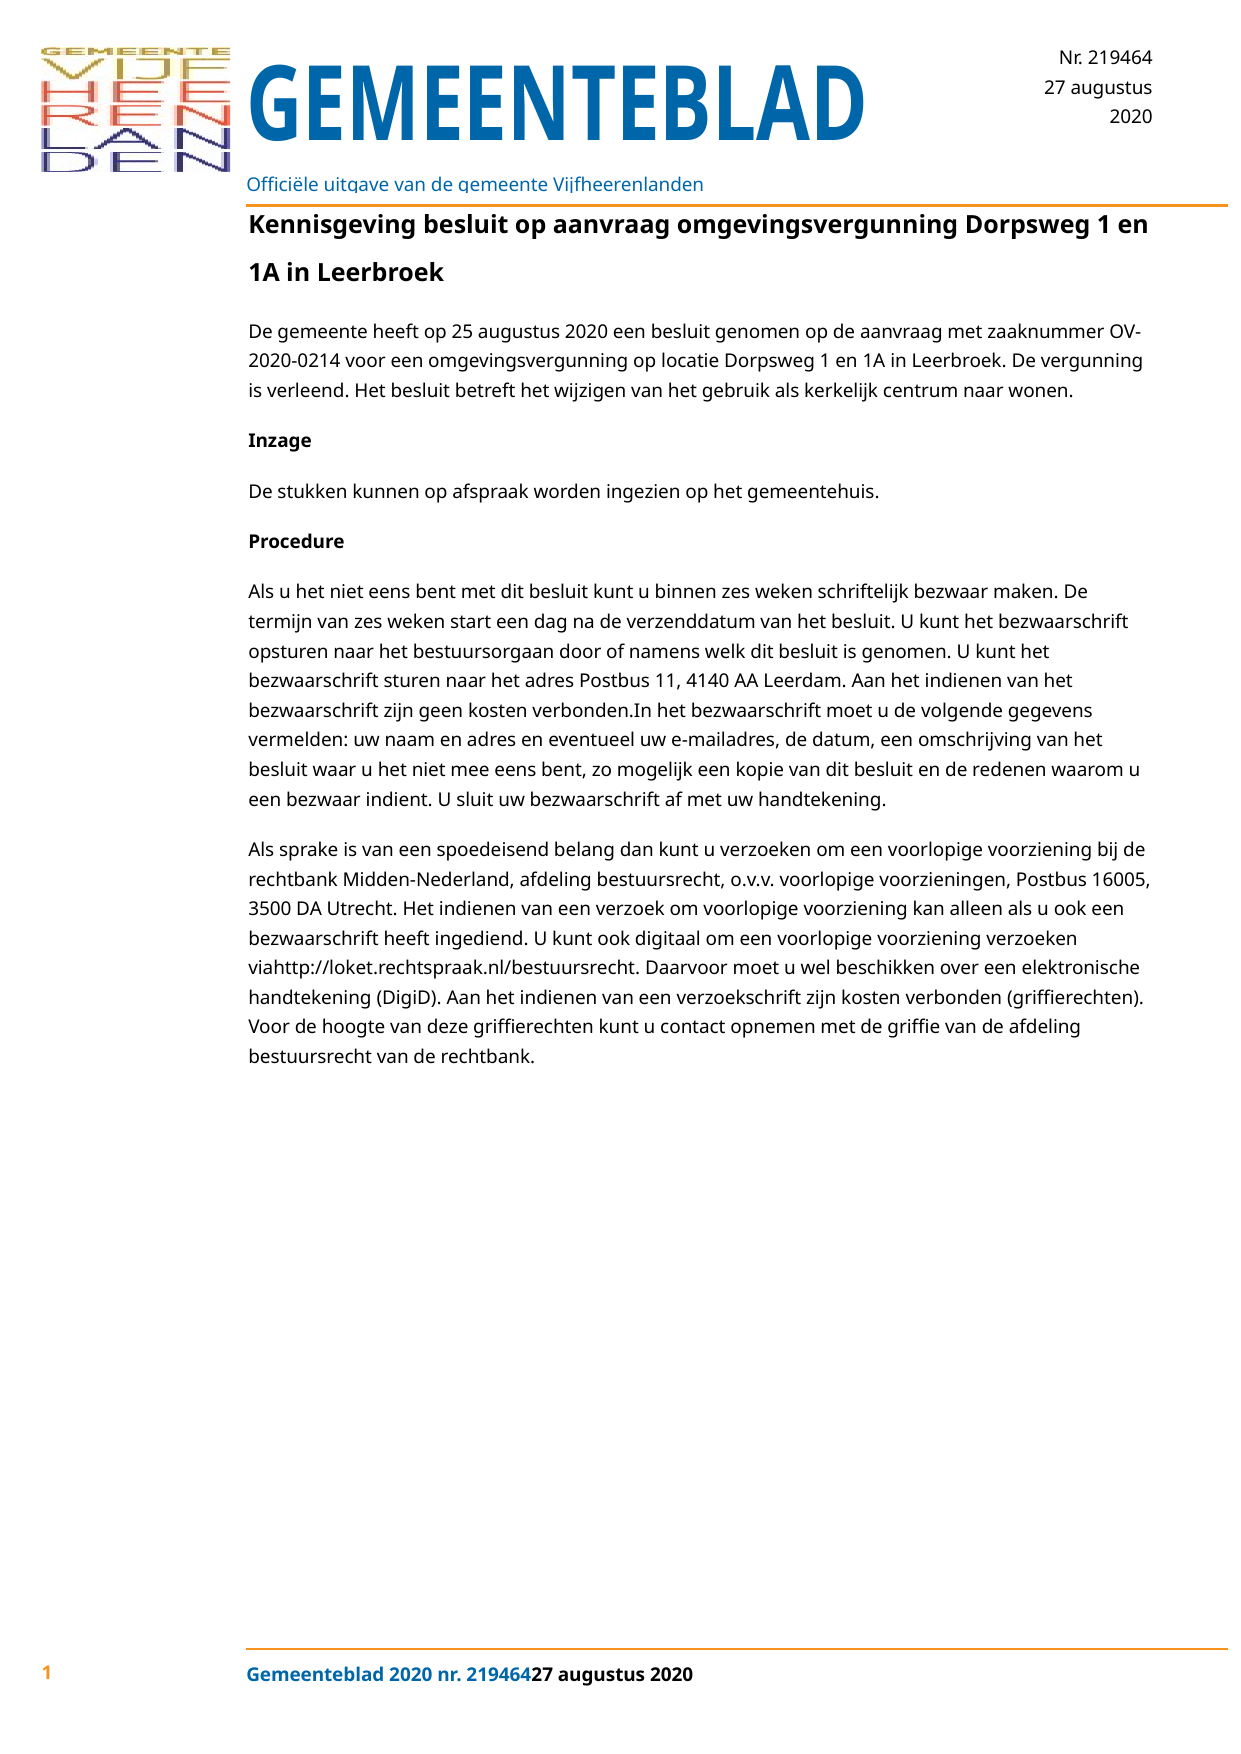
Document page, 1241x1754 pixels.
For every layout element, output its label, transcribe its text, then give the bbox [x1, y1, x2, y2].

text Procedure [248, 528, 1152, 554]
text Als sprake is van een spoedeisend belang dan kunt u verzoeken om een voorlopige voorziening bij de rechtbank Midden-Nederland, afdeling bestuursrecht, o.v.v. voorlopige voorzieningen, Postbus 16005, 3500 DA Utrecht. Het indienen van een verzoek om voorlopige voorziening kan alleen als u ook een bezwaarschrift heeft ingediend. U kunt ook digitaal om een voorlopige voorziening verzoeken viahttp://loket.rechtspraak.nl/bestuursrecht. Daarvoor moet u wel beschikken over een elektronische handtekening (DigiD). Aan het indienen van een verzoekschrift zijn kosten verbonden (griffierechten). Voor de hoogte van deze griffierechten kunt u contact opnemen met de griffie van de afdeling bestuursrecht van de rechtbank. [248, 836, 1152, 1069]
text Als u het niet eens bent met dit besluit kunt u binnen zes weken schriftelijk bezwaar maken. De termijn van zes weken start een dag na de verzenddatum van het besluit. U kunt het bezwaarschrift opsturen naar het bestuursorgaan door of namens welk dit besluit is genomen. U kunt het bezwaarschrift sturen naar het adres Postbus 11, 4140 AA Leerdam. Aan het indienen van het bezwaarschrift zijn geen kosten verbonden.In het bezwaarschrift moet u de volgende gegevens vermelden: uw naam en adres en eventueel uw e-mailadres, de datum, een omschrijving van het besluit waar u het niet mee eens bent, zo mogelijk een kopie van dit besluit en de redenen waarom u een bezwaar indient. U sluit uw bezwaarschrift af met uw handtekening. [248, 579, 1152, 812]
text Kennisgeving besluit op aanvraag omgevingsvergunning Dorpsweg 1 en 1A in Leerbroek [248, 207, 1152, 288]
text De gemeente heeft op 25 augustus 2020 een besluit genomen op de aanvraag met zaaknummer OV-2020-0214 voor een omgevingsvergunning op locatie Dorpsweg 1 en 1A in Leerbroek. De vergunning is verleend. Het besluit betreft het wijzigen van het gebruik als kerkelijk centrum naar wonen. [248, 318, 1152, 403]
picture [41, 47, 231, 172]
text De stukken kunnen op afspraak worden ingezien op het gemeentehuis. [248, 478, 1152, 504]
text Inzage [248, 427, 1152, 453]
